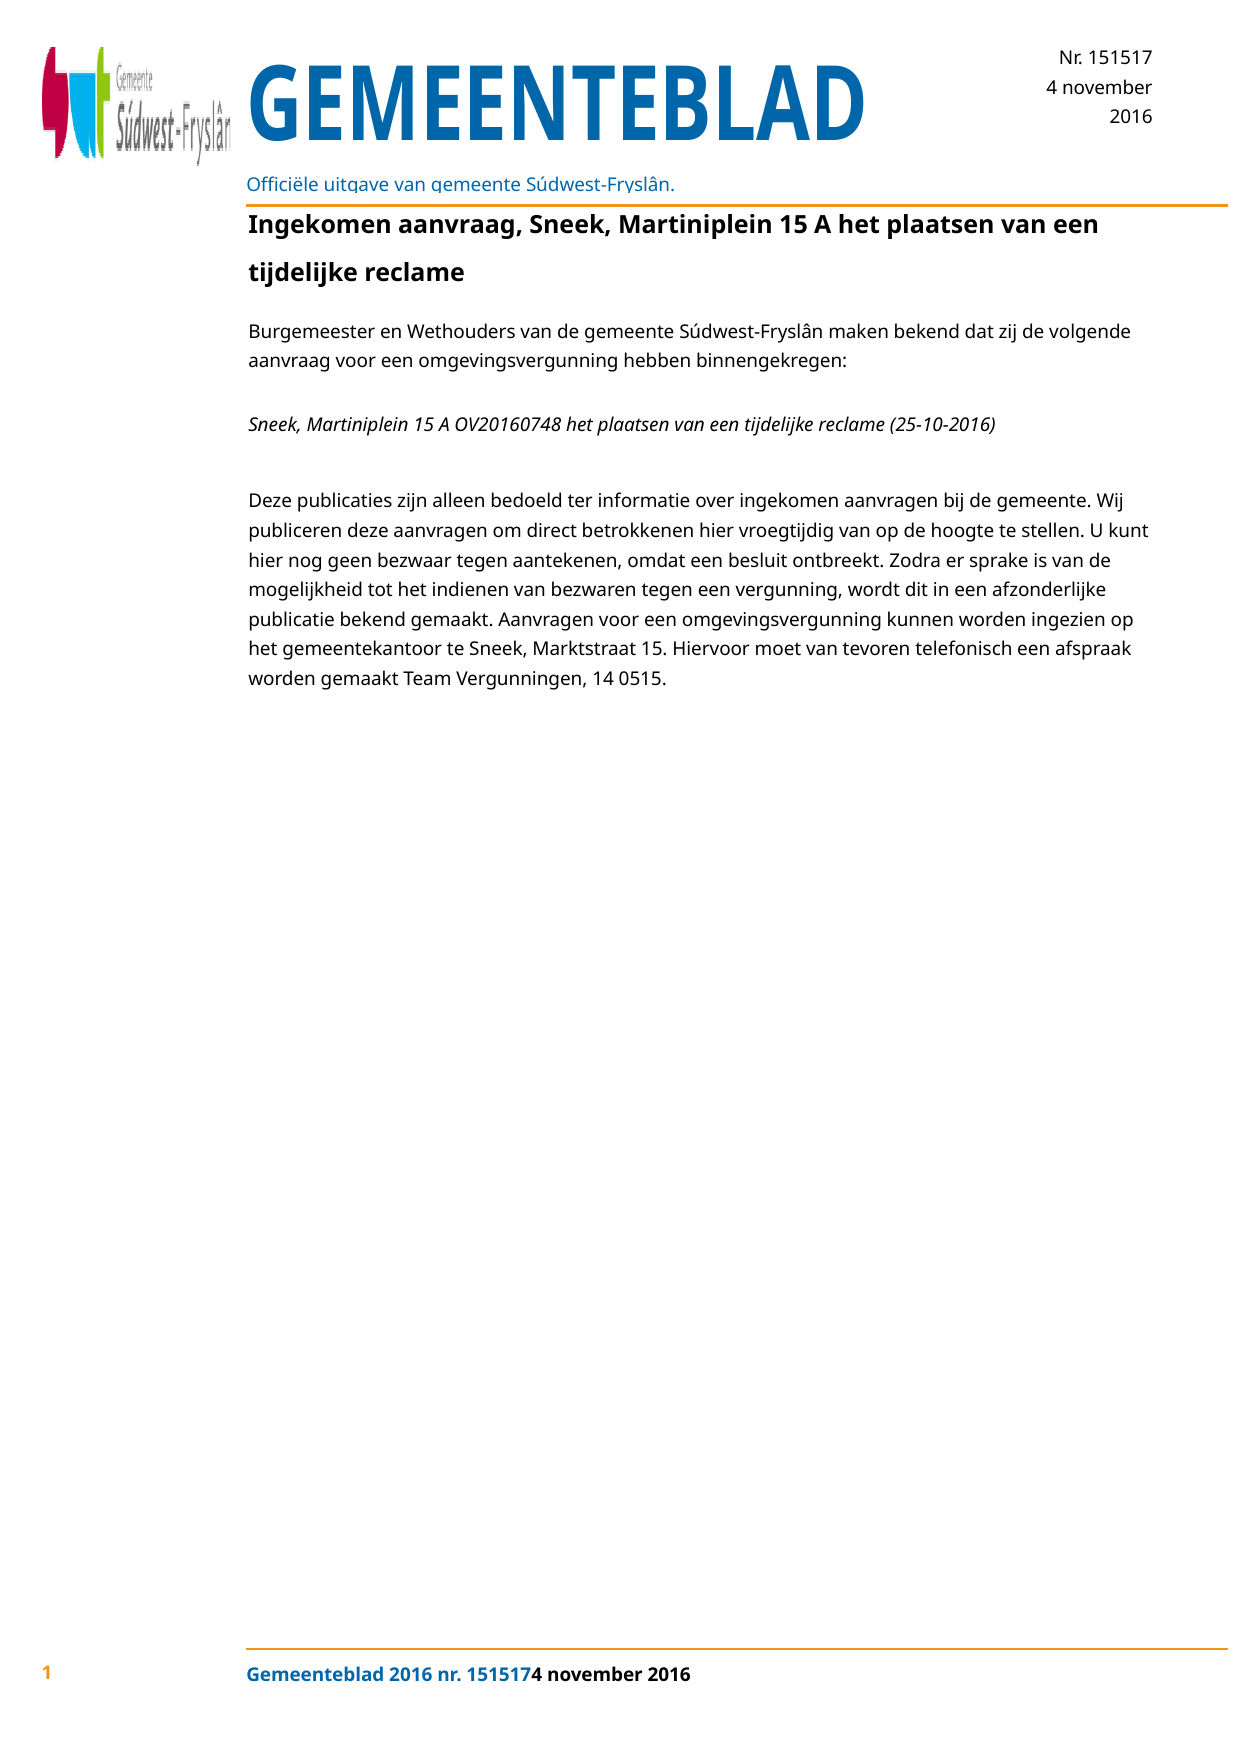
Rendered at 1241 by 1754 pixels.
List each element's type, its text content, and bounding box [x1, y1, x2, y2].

text Deze publicaties zijn alleen bedoeld ter informatie over ingekomen aanvragen bij de gemeente. Wij publiceren deze aanvragen om direct betrokkenen hier vroegtijdig van op de hoogte te stellen. U kunt hier nog geen bezwaar tegen aantekenen, omdat een besluit ontbreekt. Zodra er sprake is van de mogelijkheid tot het indienen van bezwaren tegen een vergunning, wordt dit in een afzonderlijke publicatie bekend gemaakt. Aanvragen voor een omgevingsvergunning kunnen worden ingezien op het gemeentekantoor te Sneek, Marktstraat 15. Hiervoor moet van tevoren telefonisch een afspraak worden gemaakt Team Vergunningen, 14 0515. [248, 488, 1152, 691]
picture [41, 47, 231, 172]
text Ingekomen aanvraag, Sneek, Martiniplein 15 A het plaatsen van een tijdelijke reclame [248, 207, 1152, 288]
text Burgemeester en Wethouders van de gemeente Súdwest-Fryslân maken bekend dat zij de volgende aanvraag voor een omgevingsvergunning hebben binnengekregen: [248, 318, 1152, 373]
text Sneek, Martiniplein 15 A OV20160748 het plaatsen van een tijdelijke reclame (25-10-2016) [248, 411, 1152, 437]
